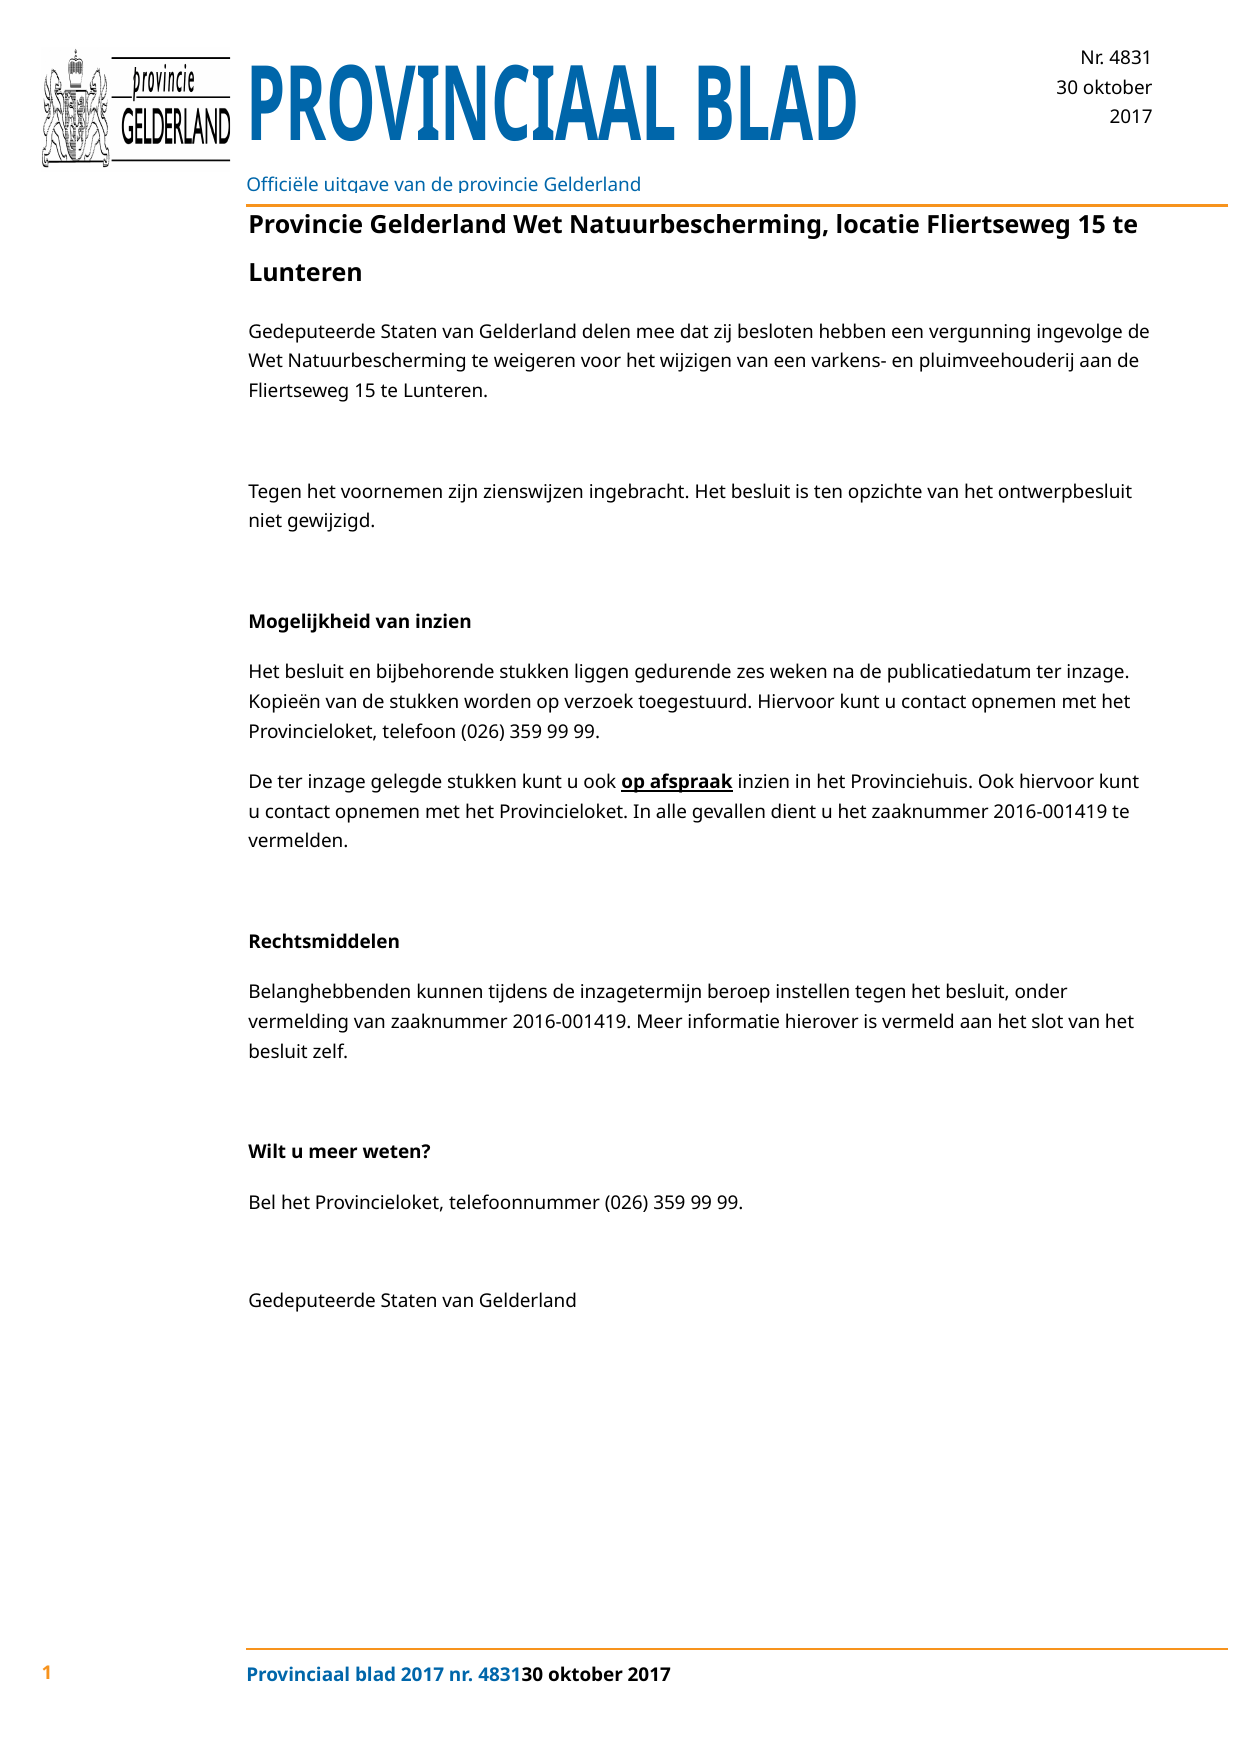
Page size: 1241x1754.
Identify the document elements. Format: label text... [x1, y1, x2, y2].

picture [41, 47, 231, 172]
text Rechtsmiddelen [248, 928, 1152, 954]
text Mogelijkheid van inzien [248, 608, 1152, 634]
text Bel het Provincieloket, telefoonnummer (026) 359 99 99. [248, 1189, 1152, 1215]
text Het besluit en bijbehorende stukken liggen gedurende zes weken na de publicatiedatum ter inzage. Kopieën van de stukken worden op verzoek toegestuurd. Hiervoor kunt u contact opnemen met het Provincieloket, telefoon (026) 359 99 99. [248, 659, 1152, 744]
text Tegen het voornemen zijn zienswijzen ingebracht. Het besluit is ten opzichte van het ontwerpbesluit niet gewijzigd. [248, 478, 1152, 533]
text Gedeputeerde Staten van Gelderland [248, 1287, 1152, 1313]
text Provincie Gelderland Wet Natuurbescherming, locatie Fliertseweg 15 te Lunteren [248, 207, 1152, 288]
text Gedeputeerde Staten van Gelderland delen mee dat zij besloten hebben een vergunning ingevolge de Wet Natuurbescherming te weigeren voor het wijzigen van een varkens- en pluimveehouderij aan de Fliertseweg 15 te Lunteren. [248, 318, 1152, 403]
text Belanghebbenden kunnen tijdens de inzagetermijn beroep instellen tegen het besluit, onder vermelding van zaaknummer 2016-001419. Meer informatie hierover is vermeld aan het slot van het besluit zelf. [248, 979, 1152, 1064]
text Wilt u meer weten? [248, 1139, 1152, 1164]
text De ter inzage gelegde stukken kunt u ook op afspraak inzien in het Provinciehuis. Ook hiervoor kunt u contact opnemen met het Provincieloket. In alle gevallen dient u het zaaknummer 2016-001419 te vermelden. [248, 768, 1152, 853]
